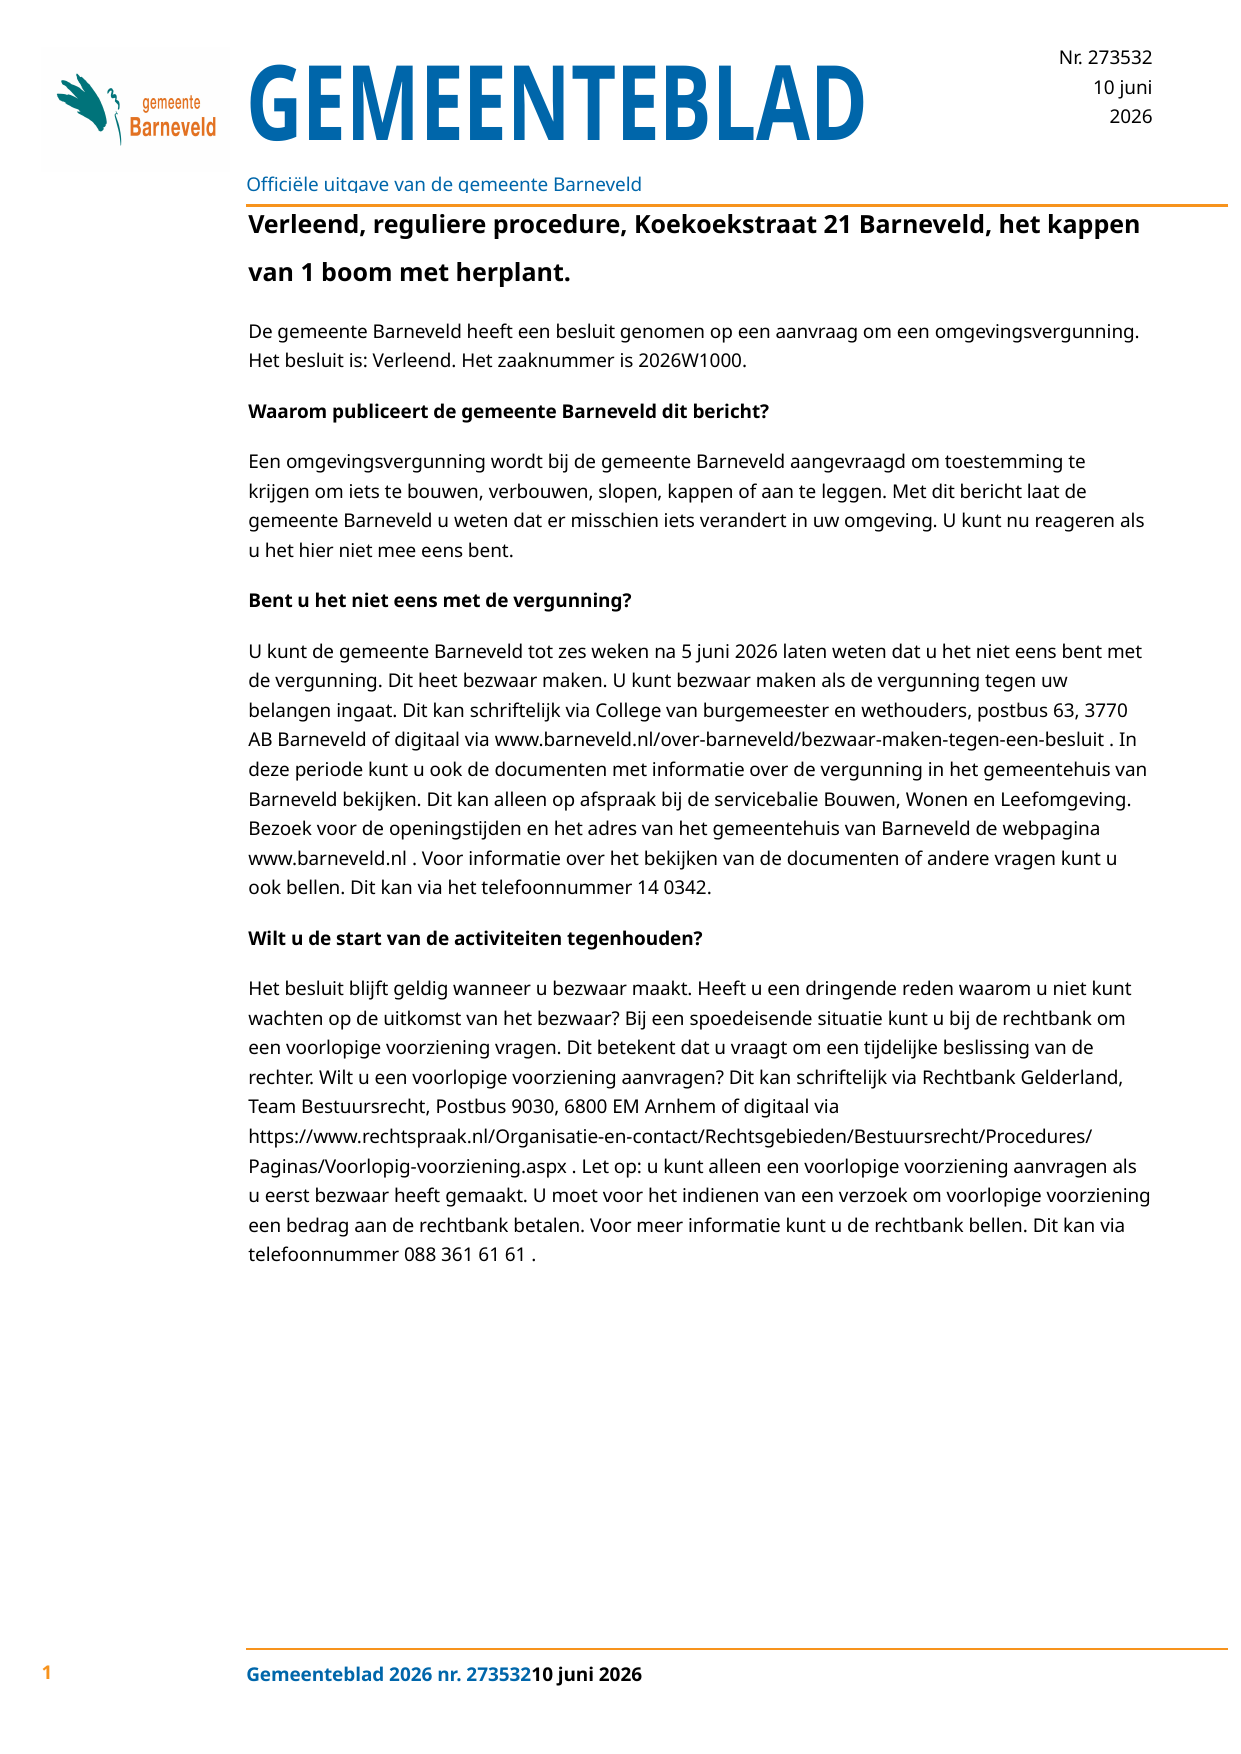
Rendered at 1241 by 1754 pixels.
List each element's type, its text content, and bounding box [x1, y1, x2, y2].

text Het besluit blijft geldig wanneer u bezwaar maakt. Heeft u een dringende reden waarom u niet kunt wachten op de uitkomst van het bezwaar? Bij een spoedeisende situatie kunt u bij de rechtbank om een voorlopige voorziening vragen. Dit betekent dat u vraagt om een tijdelijke beslissing van de rechter. Wilt u een voorlopige voorziening aanvragen? Dit kan schriftelijk via Rechtbank Gelderland, Team Bestuursrecht, Postbus 9030, 6800 EM Arnhem of digitaal via https://www.rechtspraak.nl/Organisatie-en-contact/Rechtsgebieden/Bestuursrecht/Procedures/Paginas/Voorlopig-voorziening.aspx . Let op: u kunt alleen een voorlopige voorziening aanvragen als u eerst bezwaar heeft gemaakt. U moet voor het indienen van een verzoek om voorlopige voorziening een bedrag aan de rechtbank betalen. Voor meer informatie kunt u de rechtbank bellen. Dit kan via telefoonnummer 088 361 61 61 . [248, 975, 1152, 1267]
text Bent u het niet eens met de vergunning? [248, 587, 1152, 613]
text U kunt de gemeente Barneveld tot zes weken na 5 juni 2026 laten weten dat u het niet eens bent met de vergunning. Dit heet bezwaar maken. U kunt bezwaar maken als de vergunning tegen uw belangen ingaat. Dit kan schriftelijk via College van burgemeester en wethouders, postbus 63, 3770 AB Barneveld of digitaal via www.barneveld.nl/over-barneveld/bezwaar-maken-tegen-een-besluit . In deze periode kunt u ook de documenten met informatie over de vergunning in het gemeentehuis van Barneveld bekijken. Dit kan alleen op afspraak bij de servicebalie Bouwen, Wonen en Leefomgeving. Bezoek voor de openingstijden en het adres van het gemeentehuis van Barneveld de webpagina www.barneveld.nl . Voor informatie over het bekijken van de documenten of andere vragen kunt u ook bellen. Dit kan via het telefoonnummer 14 0342. [248, 638, 1152, 900]
picture [41, 47, 231, 172]
text Verleend, reguliere procedure, Koekoekstraat 21 Barneveld, het kappen van 1 boom met herplant. [248, 207, 1152, 288]
text De gemeente Barneveld heeft een besluit genomen op een aanvraag om een omgevingsvergunning. Het besluit is: Verleend. Het zaaknummer is 2026W1000. [248, 318, 1152, 373]
text Waarom publiceert de gemeente Barneveld dit bericht? [248, 398, 1152, 424]
text Een omgevingsvergunning wordt bij de gemeente Barneveld aangevraagd om toestemming te krijgen om iets te bouwen, verbouwen, slopen, kappen of aan te leggen. Met dit bericht laat de gemeente Barneveld u weten dat er misschien iets verandert in uw omgeving. U kunt nu reageren als u het hier niet mee eens bent. [248, 448, 1152, 563]
text Wilt u de start van de activiteiten tegenhouden? [248, 925, 1152, 951]
